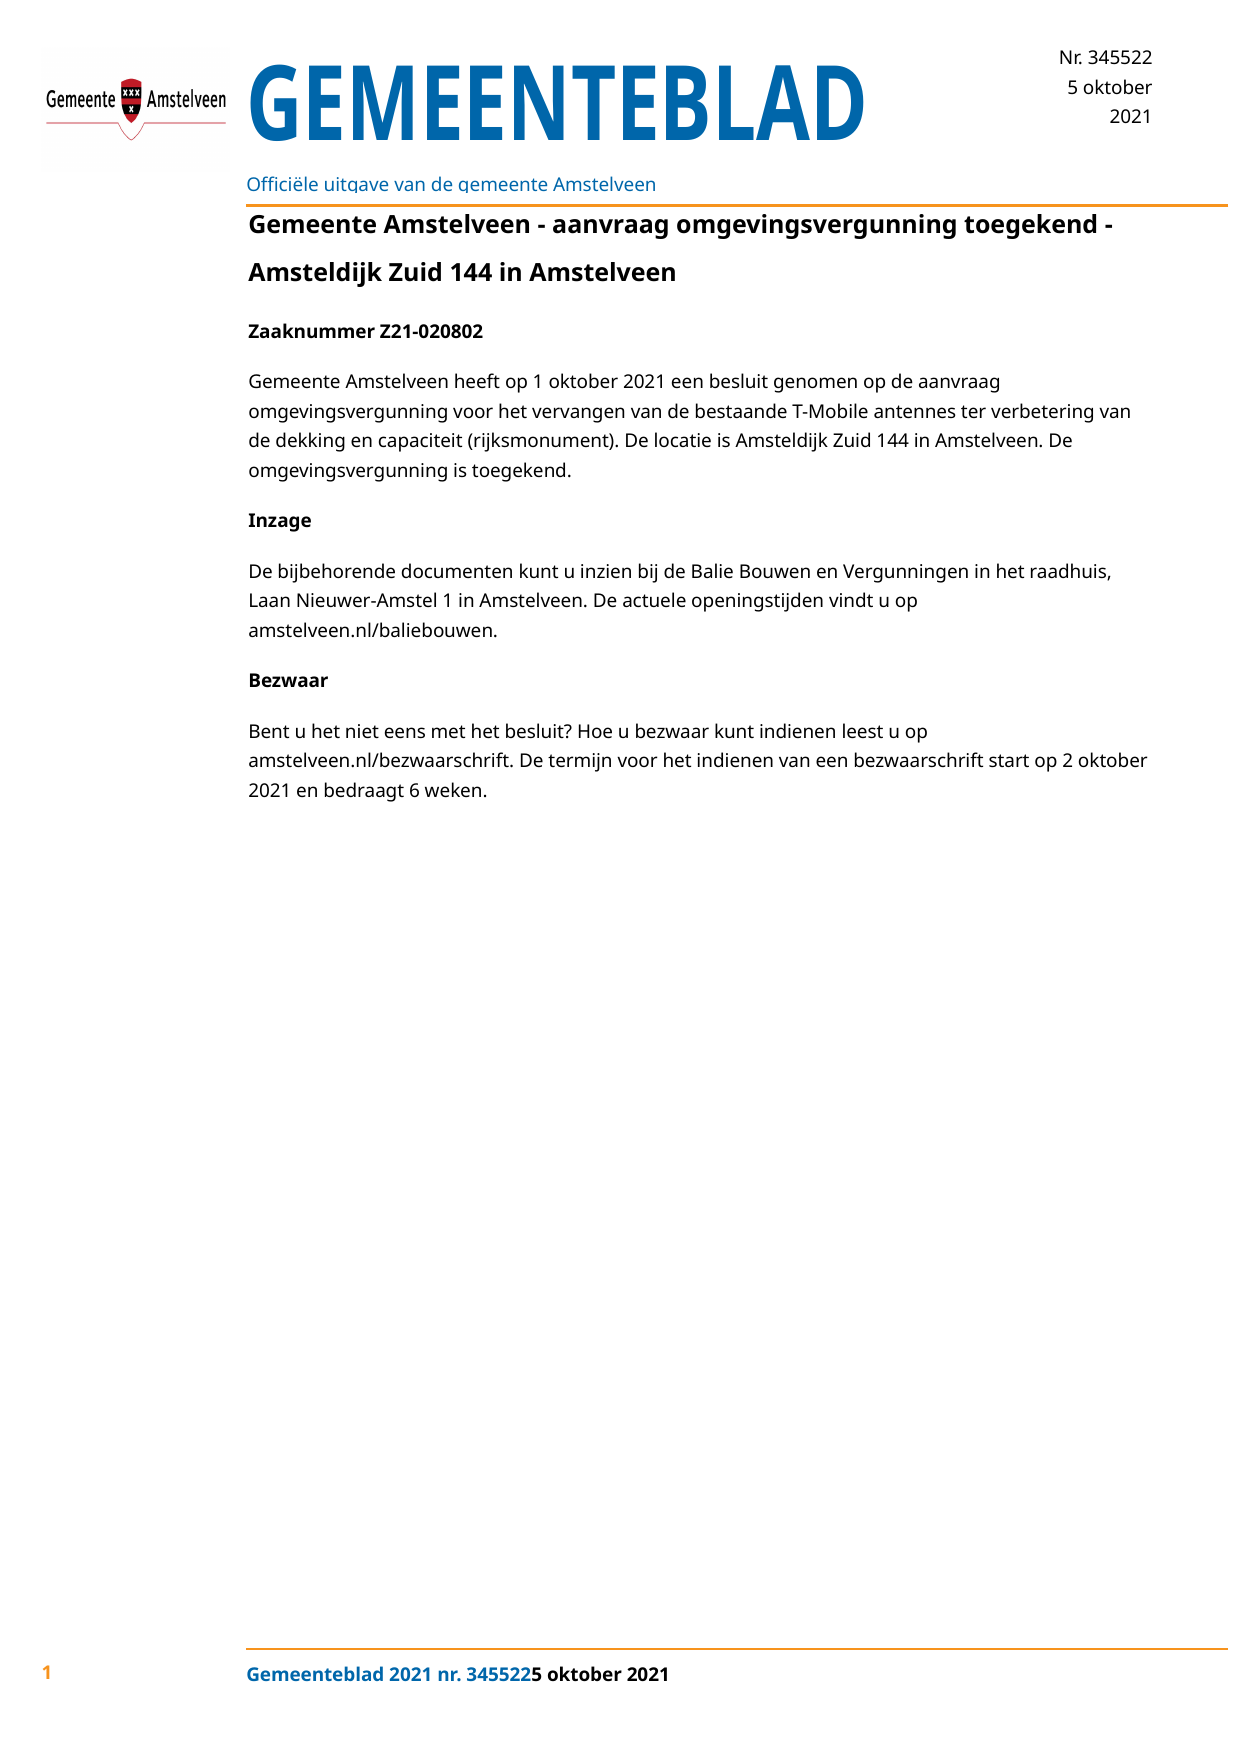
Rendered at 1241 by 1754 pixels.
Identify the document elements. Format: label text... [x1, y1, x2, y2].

text Gemeente Amstelveen - aanvraag omgevingsvergunning toegekend - Amsteldijk Zuid 144 in Amstelveen [248, 207, 1152, 288]
text Bent u het niet eens met het besluit? Hoe u bezwaar kunt indienen leest u op amstelveen.nl/bezwaarschrift. De termijn voor het indienen van een bezwaarschrift start op 2 oktober 2021 en bedraagt 6 weken. [248, 718, 1152, 803]
text Bezwaar [248, 667, 1152, 693]
text De bijbehorende documenten kunt u inzien bij de Balie Bouwen en Vergunningen in het raadhuis, Laan Nieuwer-Amstel 1 in Amstelveen. De actuele openingstijden vindt u op amstelveen.nl/baliebouwen. [248, 558, 1152, 643]
text Zaaknummer Z21-020802 [248, 318, 1152, 344]
text Gemeente Amstelveen heeft op 1 oktober 2021 een besluit genomen op de aanvraag omgevingsvergunning voor het vervangen van de bestaande T-Mobile antennes ter verbetering van de dekking en capaciteit (rijksmonument). De locatie is Amsteldijk Zuid 144 in Amstelveen. De omgevingsvergunning is toegekend. [248, 368, 1152, 483]
text Inzage [248, 507, 1152, 533]
picture [41, 47, 231, 172]
